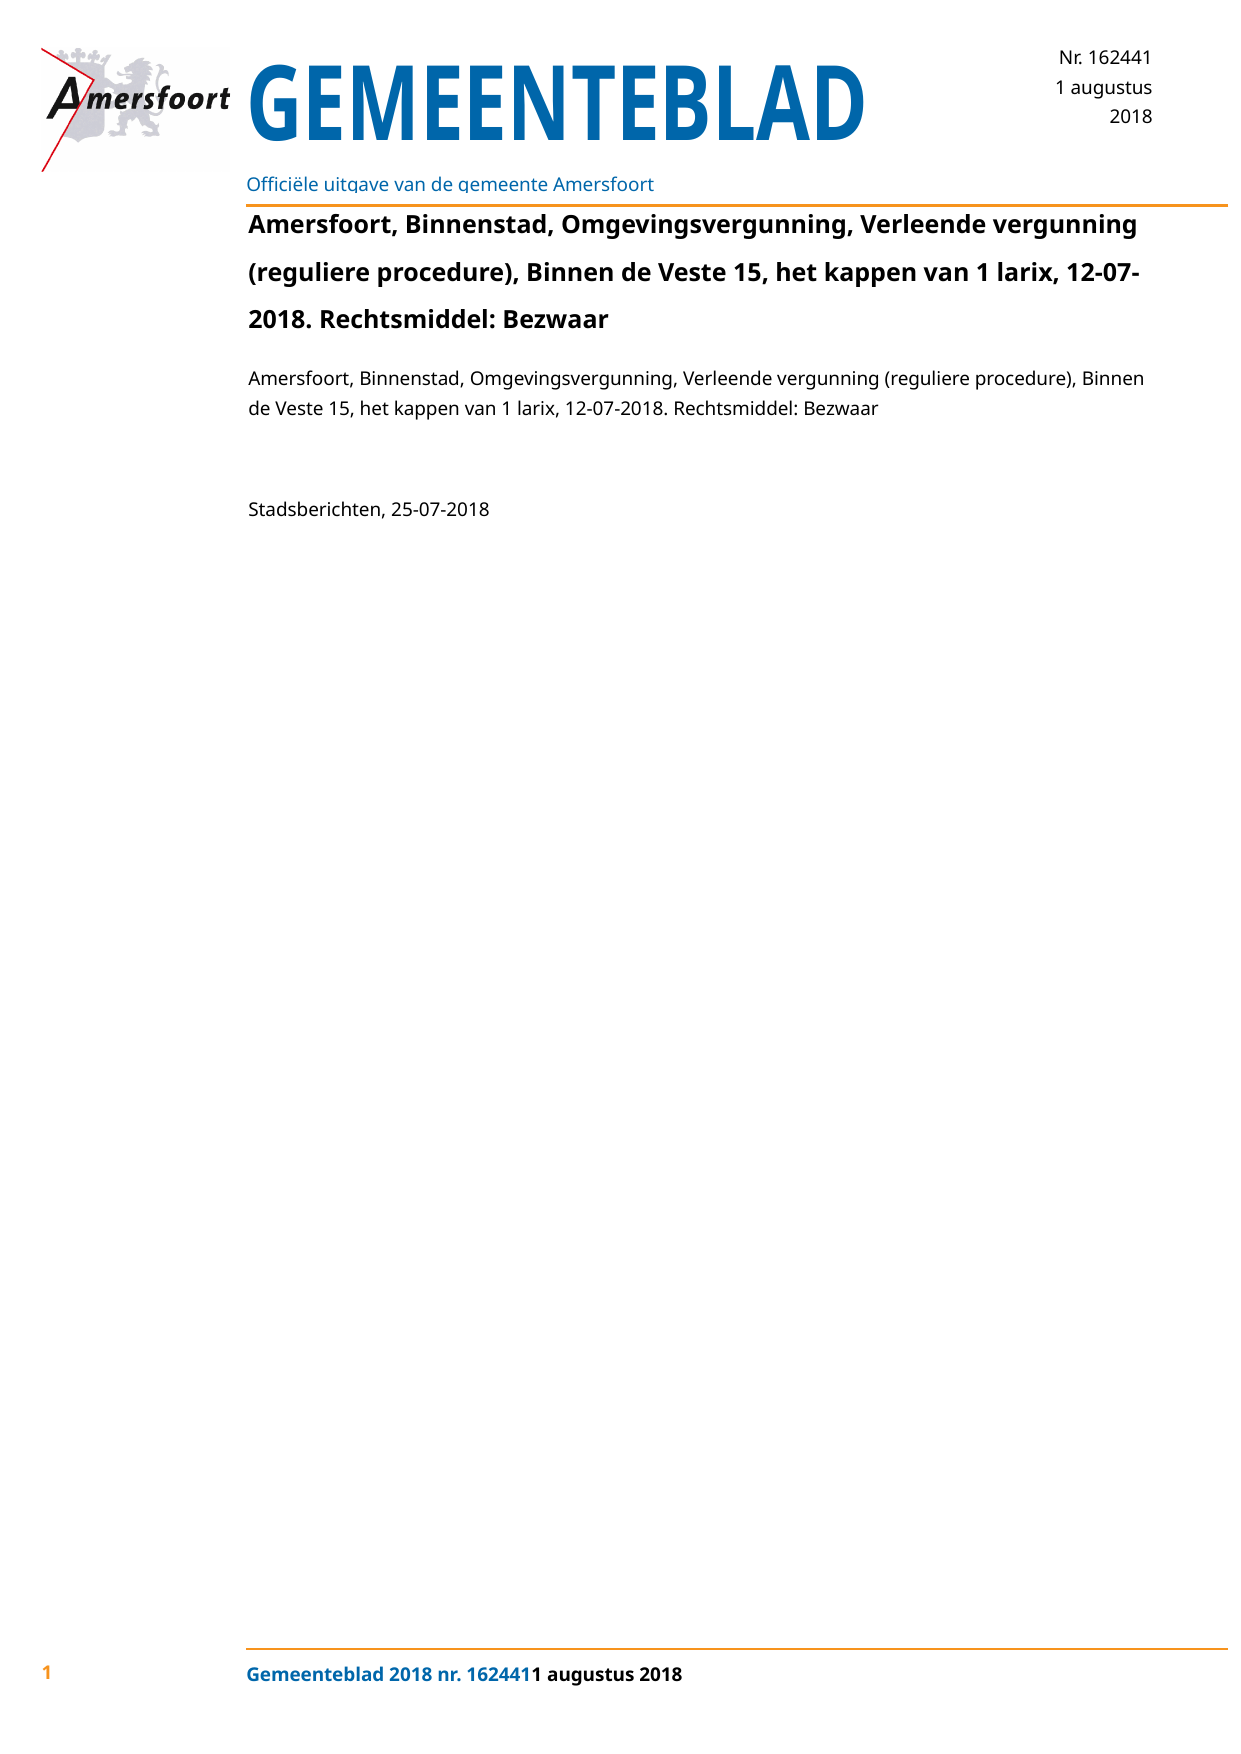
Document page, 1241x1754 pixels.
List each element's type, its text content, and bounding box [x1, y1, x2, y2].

text Amersfoort, Binnenstad, Omgevingsvergunning, Verleende vergunning (reguliere procedure), Binnen de Veste 15, het kappen van 1 larix, 12-07-2018. Rechtsmiddel: Bezwaar [248, 207, 1152, 336]
text Amersfoort, Binnenstad, Omgevingsvergunning, Verleende vergunning (reguliere procedure), Binnen de Veste 15, het kappen van 1 larix, 12-07-2018. Rechtsmiddel: Bezwaar [248, 366, 1152, 421]
text Stadsberichten, 25-07-2018 [248, 496, 1152, 522]
picture [41, 47, 231, 172]
